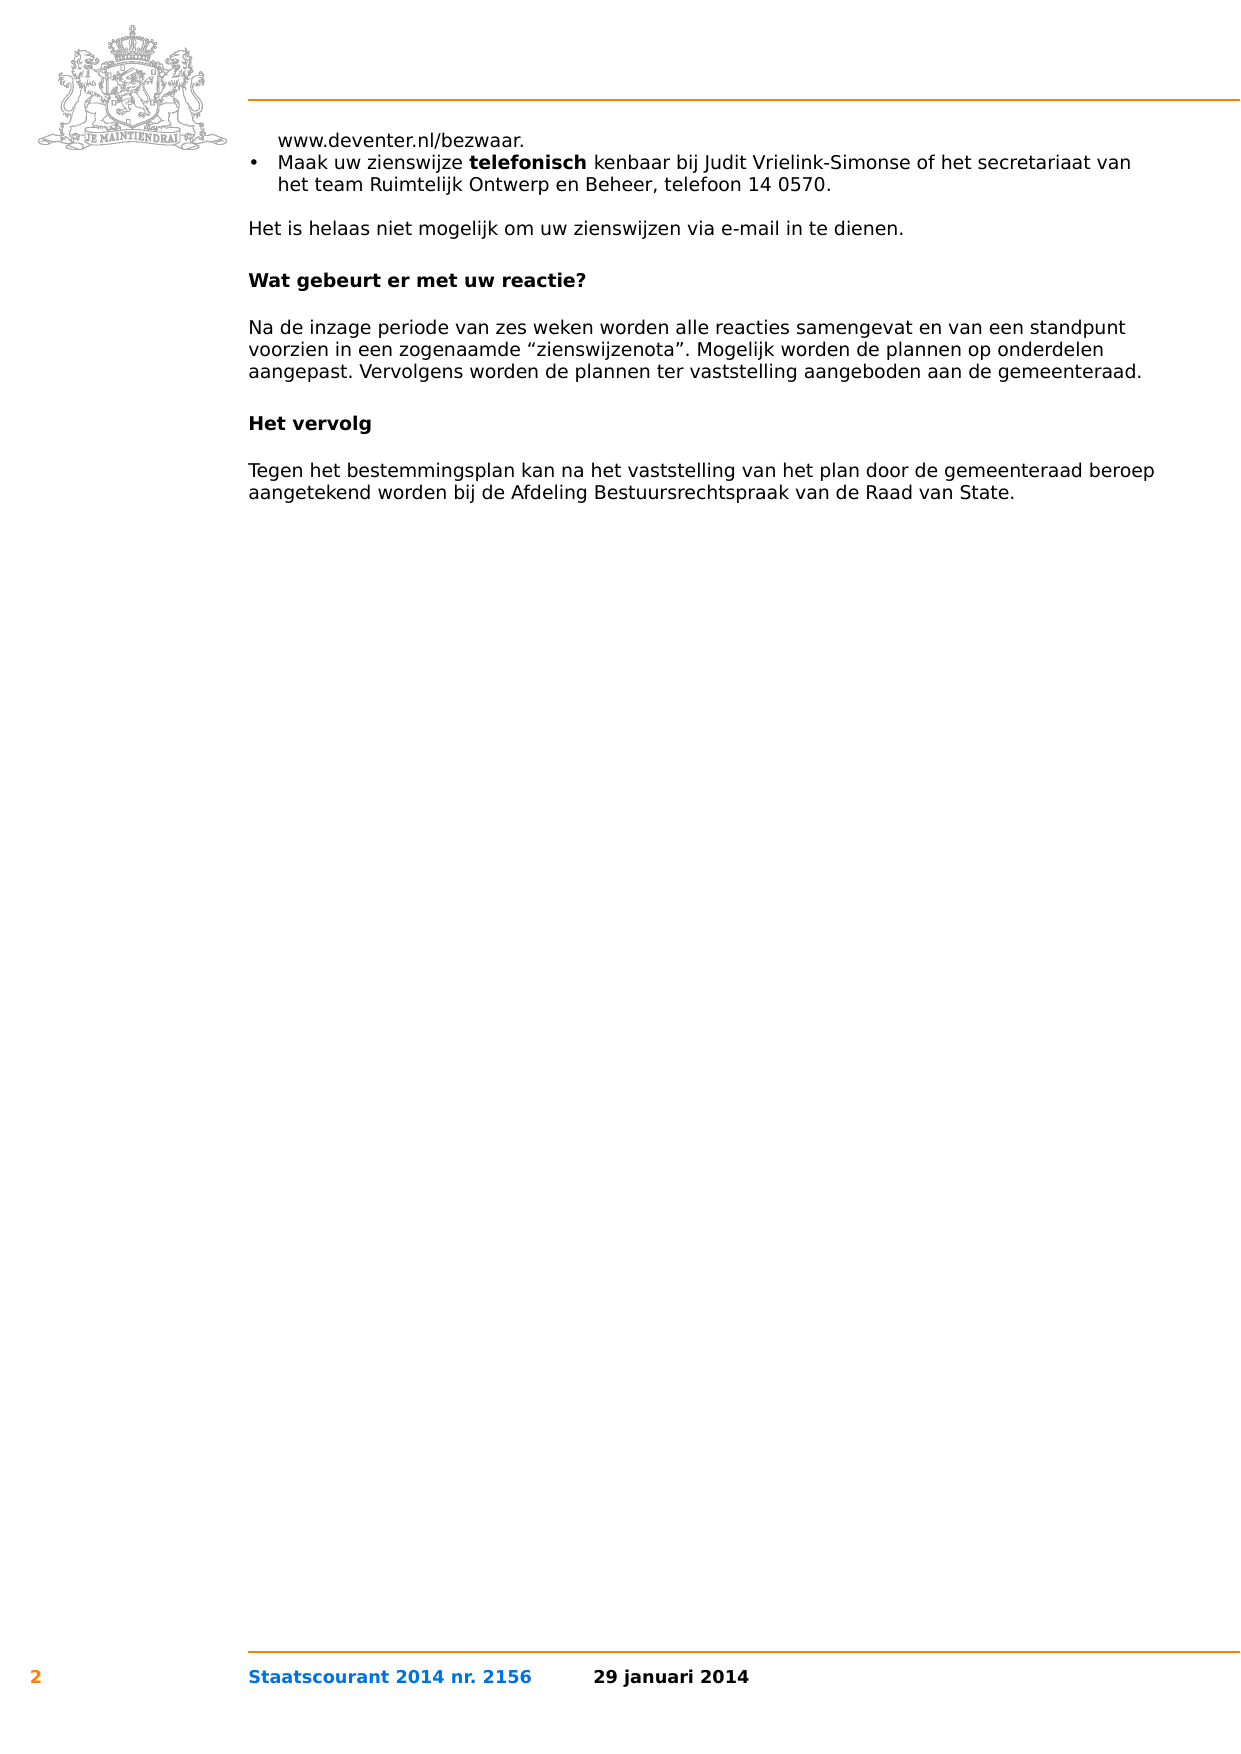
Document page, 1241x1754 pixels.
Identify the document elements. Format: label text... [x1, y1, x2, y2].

text • Maak uw zienswijze telefonisch kenbaar bij Judit Vrielink-Simonse of het secretariaat van het team Ruimtelijk Ontwerp en Beheer, telefoon 14 0570. [248, 152, 1163, 196]
subtitle Wat gebeurt er met uw reactie? [248, 270, 1163, 292]
text www.deventer.nl/bezwaar. [277, 130, 1163, 152]
picture [38, 25, 227, 150]
text Tegen het bestemmingsplan kan na het vaststelling van het plan door de gemeenteraad beroep aangetekend worden bij de Afdeling Bestuursrechtspraak van de Raad van State. [248, 459, 1163, 503]
text Na de inzage periode van zes weken worden alle reacties samengevat en van een standpunt voorzien in een zogenaamde “zienswijzenota”. Mogelijk worden de plannen op onderdelen aangepast. Vervolgens worden de plannen ter vaststelling aangeboden aan de gemeenteraad. [248, 317, 1163, 383]
text Het is helaas niet mogelijk om uw zienswijzen via e-mail in te dienen. [248, 218, 1163, 240]
subtitle Het vervolg [248, 413, 1163, 434]
